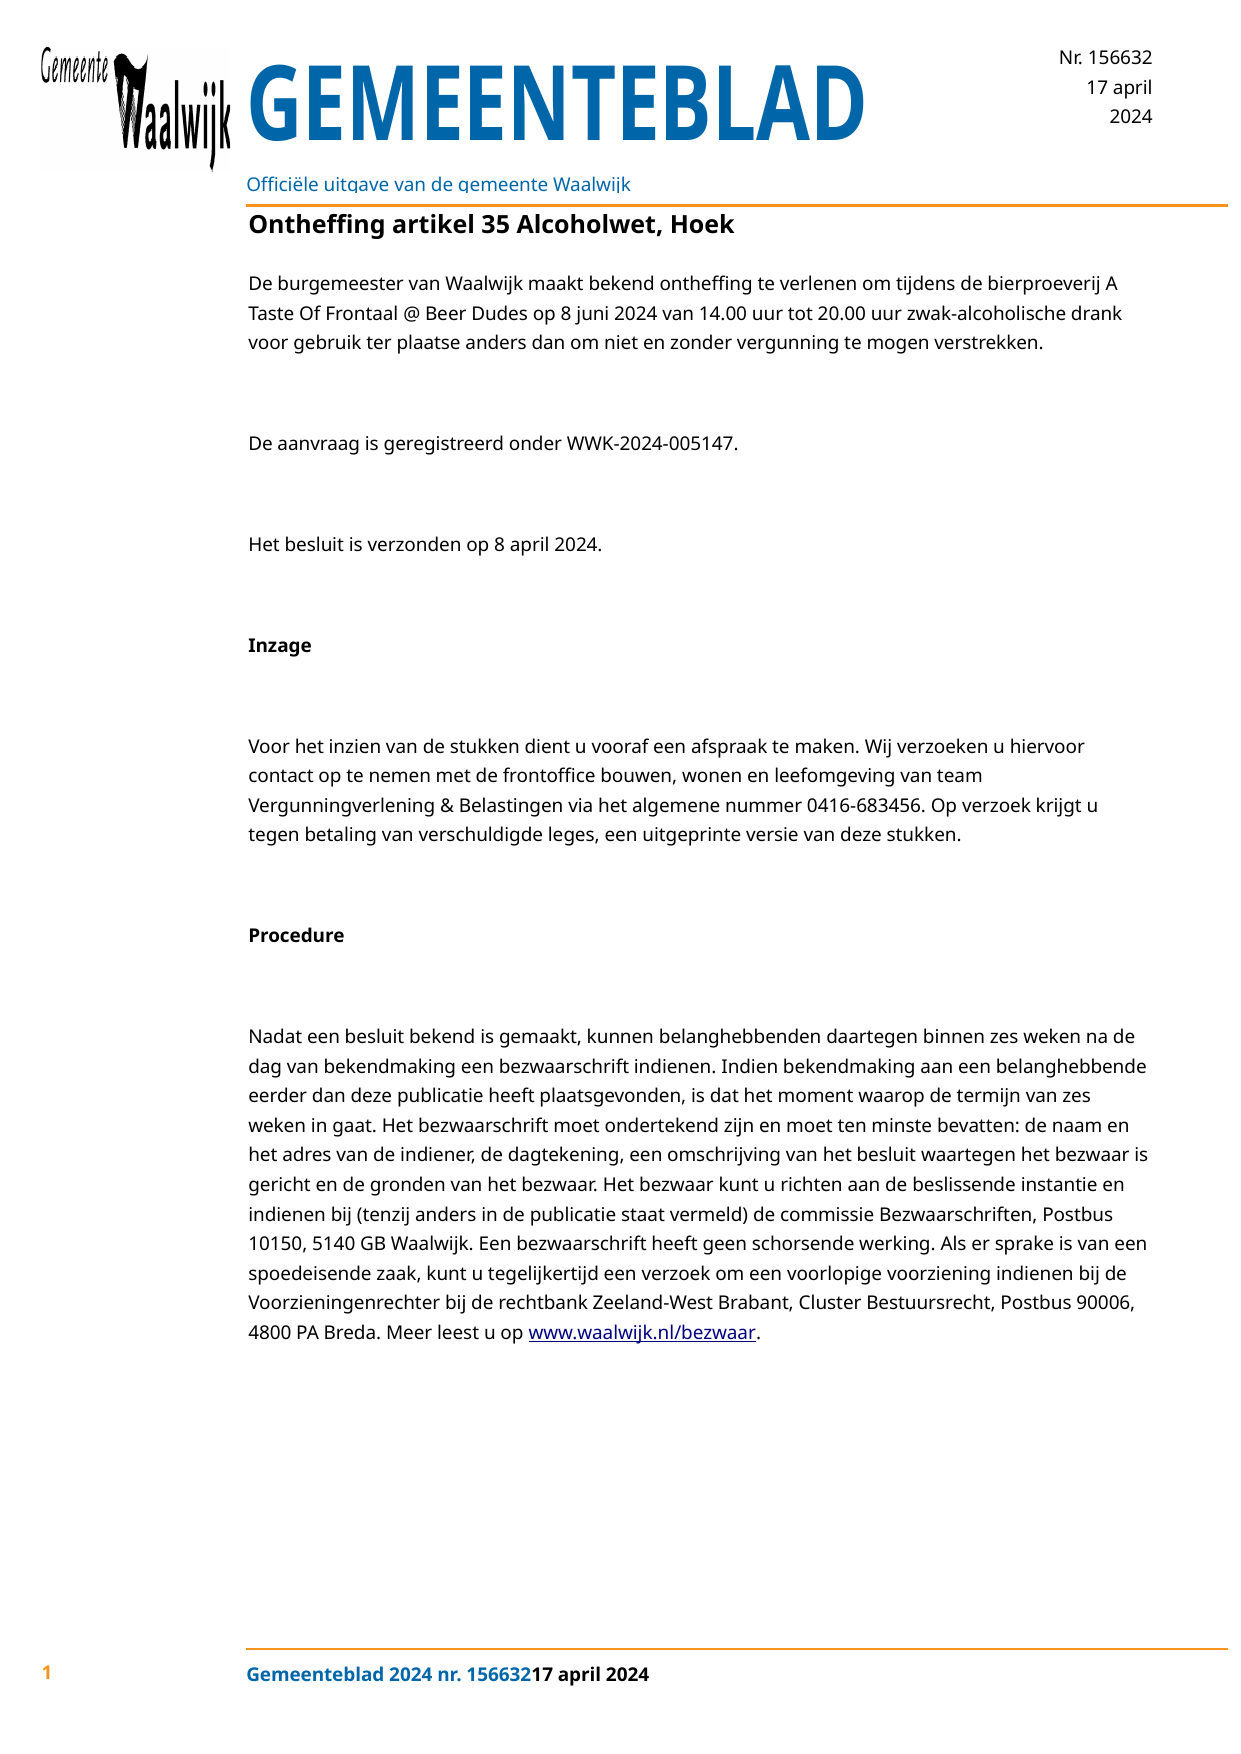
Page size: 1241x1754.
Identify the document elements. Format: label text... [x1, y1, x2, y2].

text Nadat een besluit bekend is gemaakt, kunnen belanghebbenden daartegen binnen zes weken na de dag van bekendmaking een bezwaarschrift indienen. Indien bekendmaking aan een belanghebbende eerder dan deze publicatie heeft plaatsgevonden, is dat het moment waarop de termijn van zes weken in gaat. Het bezwaarschrift moet ondertekend zijn en moet ten minste bevatten: de naam en het adres van de indiener, de dagtekening, een omschrijving van het besluit waartegen het bezwaar is gericht en de gronden van het bezwaar. Het bezwaar kunt u richten aan de beslissende instantie en indienen bij (tenzij anders in de publicatie staat vermeld) de commissie Bezwaarschriften, Postbus 10150, 5140 GB Waalwijk. Een bezwaarschrift heeft geen schorsende werking. Als er sprake is van een spoedeisende zaak, kunt u tegelijkertijd een verzoek om een voorlopige voorziening indienen bij de Voorzieningenrechter bij de rechtbank Zeeland-West Brabant, Cluster Bestuursrecht, Postbus 90006, 4800 PA Breda. Meer leest u op www.waalwijk.nl/bezwaar. [248, 1023, 1152, 1345]
picture [41, 47, 231, 172]
text Inzage [248, 632, 1152, 658]
text Ontheffing artikel 35 Alcoholwet, Hoek [248, 207, 1152, 241]
text Het besluit is verzonden op 8 april 2024. [248, 531, 1152, 557]
text Procedure [248, 922, 1152, 948]
text De burgemeester van Waalwijk maakt bekend ontheffing te verlenen om tijdens de bierproeverij A Taste Of Frontaal @ Beer Dudes op 8 juni 2024 van 14.00 uur tot 20.00 uur zwak-alcoholische drank voor gebruik ter plaatse anders dan om niet en zonder vergunning te mogen verstrekken. [248, 270, 1152, 355]
text Voor het inzien van de stukken dient u vooraf een afspraak te maken. Wij verzoeken u hiervoor contact op te nemen met de frontoffice bouwen, wonen en leefomgeving van team Vergunningverlening & Belastingen via het algemene nummer 0416-683456. Op verzoek krijgt u tegen betaling van verschuldigde leges, een uitgeprinte versie van deze stukken. [248, 733, 1152, 847]
text De aanvraag is geregistreerd onder WWK-2024-005147. [248, 430, 1152, 456]
